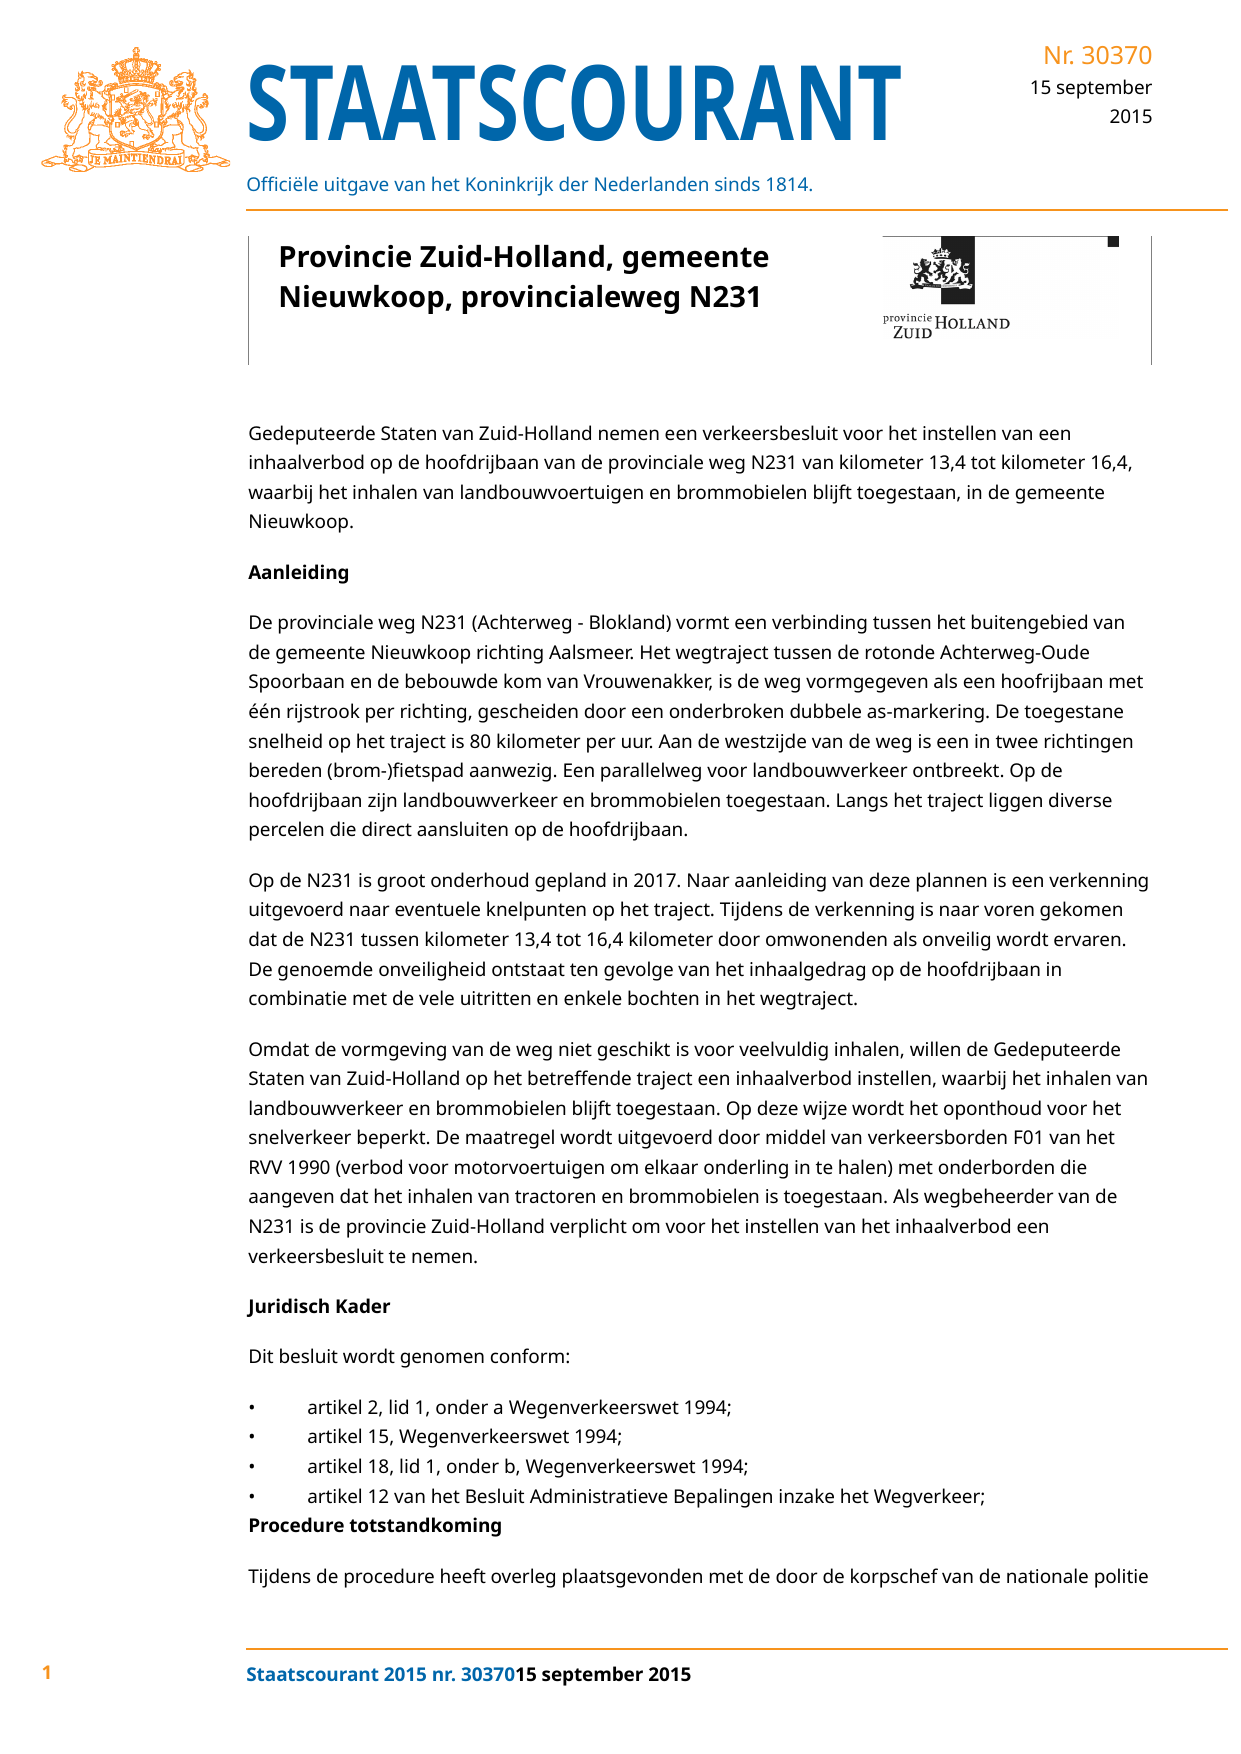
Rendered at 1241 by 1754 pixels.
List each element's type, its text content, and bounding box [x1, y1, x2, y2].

text Juridisch Kader [248, 1293, 1152, 1319]
list artikel 12 van het Besluit Administratieve Bepalingen inzake het Wegverkeer; [248, 1483, 1152, 1508]
text Op de N231 is groot onderhoud gepland in 2017. Naar aanleiding van deze plannen is een verkenning uitgevoerd naar eventuele knelpunten op het traject. Tijdens de verkenning is naar voren gekomen dat de N231 tussen kilometer 13,4 tot 16,4 kilometer door omwonenden als onveilig wordt ervaren. De genoemde onveiligheid ontstaat ten gevolge van het inhaalgedrag op de hoofdrijbaan in combinatie met de vele uitritten en enkele bochten in het wegtraject. [248, 867, 1152, 1011]
text Omdat de vormgeving van de weg niet geschikt is voor veelvuldig inhalen, willen de Gedeputeerde Staten van Zuid-Holland op het betreffende traject een inhaalverbod instellen, waarbij het inhalen van landbouwverkeer en brommobielen blijft toegestaan. Op deze wijze wordt het oponthoud voor het snelverkeer beperkt. De maatregel wordt uitgevoerd door middel van verkeersborden F01 van het RVV 1990 (verbod voor motorvoertuigen om elkaar onderling in te halen) met onderborden die aangeven dat het inhalen van tractoren en brommobielen is toegestaan. Als wegbeheerder van de N231 is de provincie Zuid-Holland verplicht om voor het instellen van het inhaalverbod een verkeersbesluit te nemen. [248, 1036, 1152, 1268]
list artikel 2, lid 1, onder a Wegenverkeerswet 1994; [248, 1394, 1152, 1420]
text Procedure totstandkoming [248, 1512, 1152, 1538]
table_header [850, 236, 1151, 365]
picture [882, 236, 1119, 339]
text Dit besluit wordt genomen conform: [248, 1344, 1152, 1369]
list artikel 18, lid 1, onder b, Wegenverkeerswet 1994; [248, 1453, 1152, 1479]
text Tijdens de procedure heeft overleg plaatsgevonden met de door de korpschef van de nationale politie [248, 1563, 1152, 1588]
picture [41, 47, 231, 172]
text Aanleiding [248, 559, 1152, 585]
text Gedeputeerde Staten van Zuid-Holland nemen een verkeersbesluit voor het instellen van een inhaalverbod op de hoofdrijbaan van de provinciale weg N231 van kilometer 13,4 tot kilometer 16,4, waarbij het inhalen van landbouwvoertuigen en brommobielen blijft toegestaan, in de gemeente Nieuwkoop. [248, 420, 1152, 534]
table_header Provincie Zuid-Holland, gemeente Nieuwkoop, provincialeweg N231 [249, 236, 850, 365]
list artikel 15, Wegenverkeerswet 1994; [248, 1424, 1152, 1449]
text De provinciale weg N231 (Achterweg - Blokland) vormt een verbinding tussen het buitengebied van de gemeente Nieuwkoop richting Aalsmeer. Het wegtraject tussen de rotonde Achterweg-Oude Spoorbaan en de bebouwde kom van Vrouwenakker, is de weg vormgegeven als een hoofrijbaan met één rijstrook per richting, gescheiden door een onderbroken dubbele as-markering. De toegestane snelheid op het traject is 80 kilometer per uur. Aan de westzijde van de weg is een in twee richtingen bereden (brom-)fietspad aanwezig. Een parallelweg voor landbouwverkeer ontbreekt. Op de hoofdrijbaan zijn landbouwverkeer en brommobielen toegestaan. Langs het traject liggen diverse percelen die direct aansluiten op de hoofdrijbaan. [248, 609, 1152, 842]
